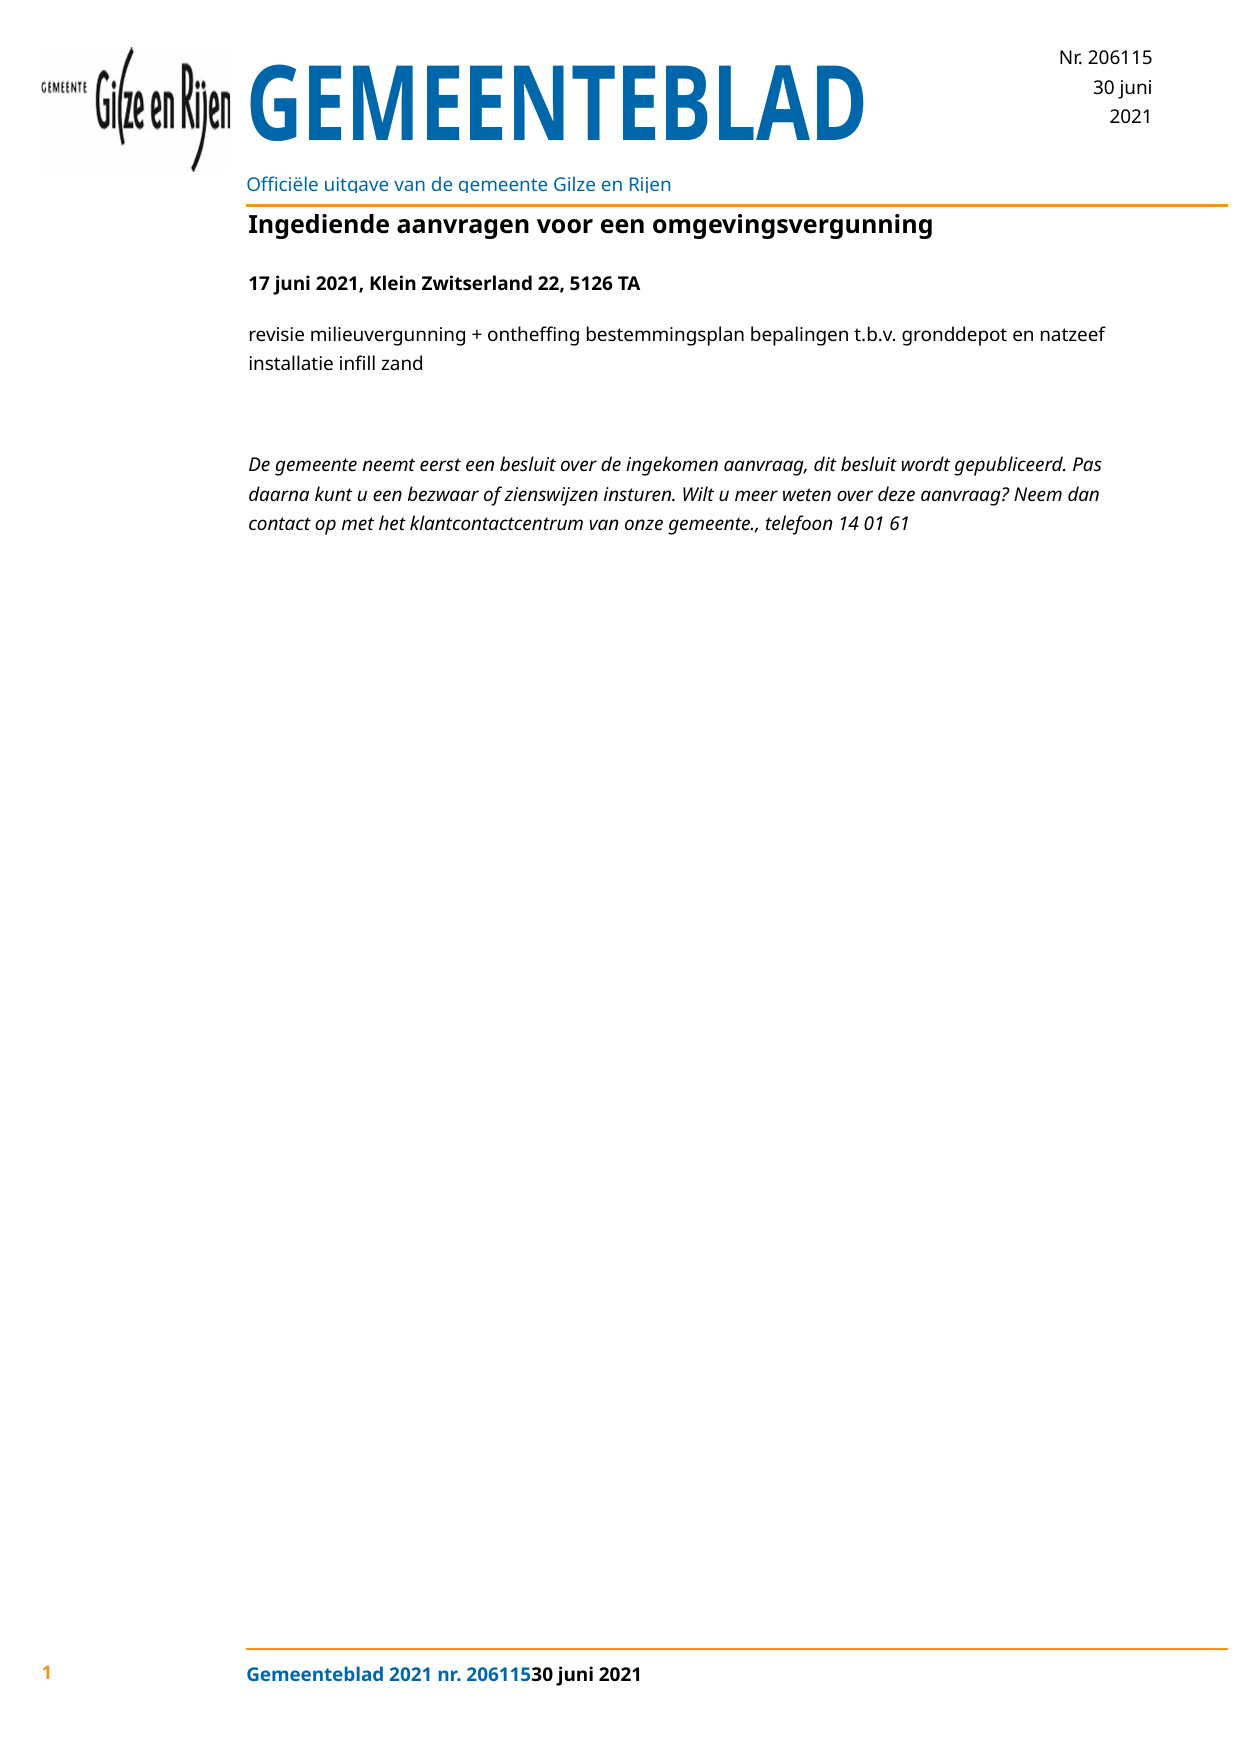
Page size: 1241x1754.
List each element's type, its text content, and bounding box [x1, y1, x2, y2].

text 17 juni 2021, Klein Zwitserland 22, 5126 TA [248, 270, 1152, 296]
text revisie milieuvergunning + ontheffing bestemmingsplan bepalingen t.b.v. gronddepot en natzeef installatie infill zand [248, 321, 1152, 376]
picture [41, 47, 231, 172]
text De gemeente neemt eerst een besluit over de ingekomen aanvraag, dit besluit wordt gepubliceerd. Pas daarna kunt u een bezwaar of zienswijzen insturen. Wilt u meer weten over deze aanvraag? Neem dan contact op met het klantcontactcentrum van onze gemeente., telefoon 14 01 61 [248, 451, 1152, 536]
text Ingediende aanvragen voor een omgevingsvergunning [248, 207, 1152, 241]
